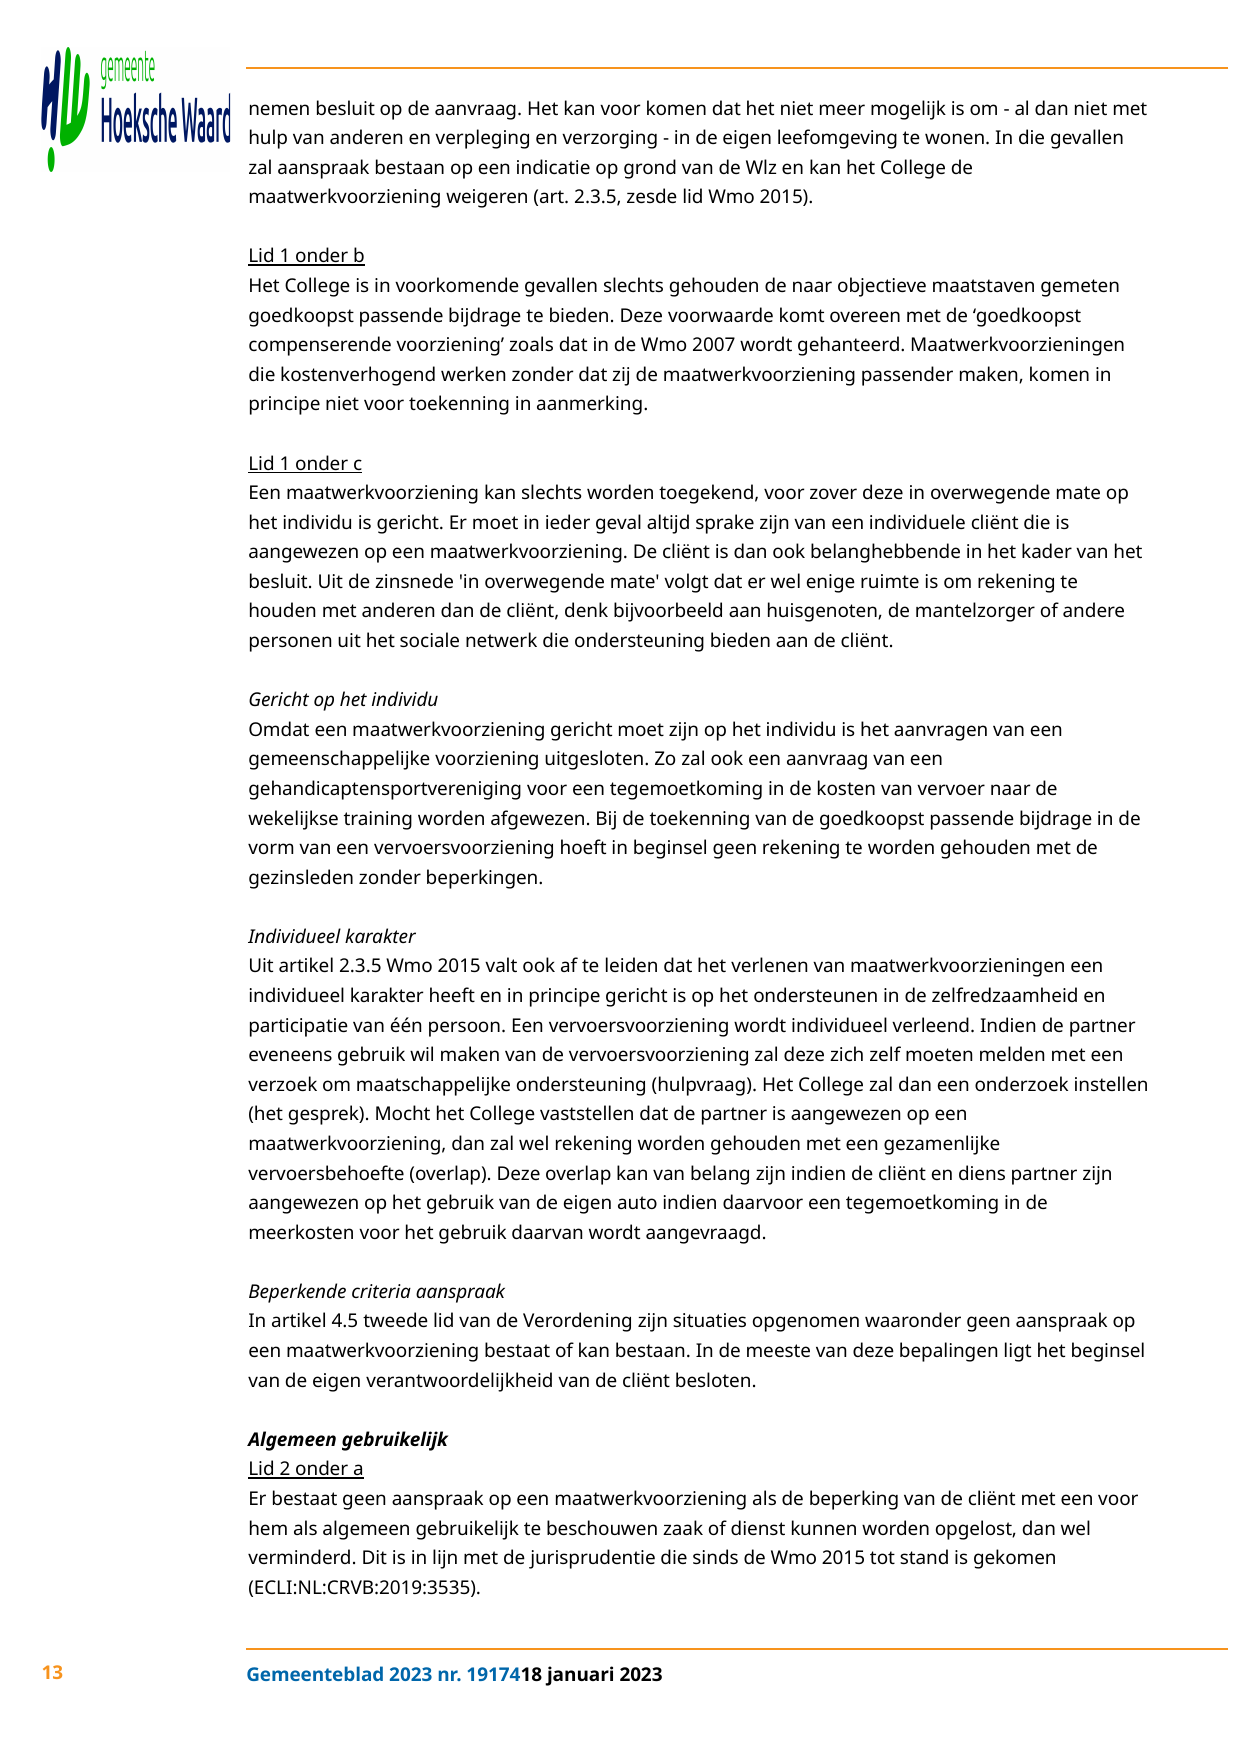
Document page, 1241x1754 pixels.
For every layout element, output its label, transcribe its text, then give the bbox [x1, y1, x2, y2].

text Er bestaat geen aanspraak op een maatwerkvoorziening als de beperking van de cliënt met een voor hem als algemeen gebruikelijk te beschouwen zaak of dienst kunnen worden opgelost, dan wel verminderd. Dit is in lijn met de jurisprudentie die sinds de Wmo 2015 tot stand is gekomen (ECLI:NL:CRVB:2019:3535). [248, 1485, 1152, 1600]
text Het College is in voorkomende gevallen slechts gehouden de naar objectieve maatstaven gemeten goedkoopst passende bijdrage te bieden. Deze voorwaarde komt overeen met de ‘goedkoopst compenserende voorziening’ zoals dat in de Wmo 2007 wordt gehanteerd. Maatwerkvoorzieningen die kostenverhogend werken zonder dat zij de maatwerkvoorziening passender maken, komen in principe niet voor toekenning in aanmerking. [248, 272, 1152, 416]
text Lid 1 onder c [248, 450, 1152, 476]
text Individueel karakter [248, 923, 1152, 949]
text Uit artikel 2.3.5 Wmo 2015 valt ook af te leiden dat het verlenen van maatwerkvoorzieningen een individueel karakter heeft en in principe gericht is op het ondersteunen in de zelfredzaamheid en participatie van één persoon. Een vervoersvoorziening wordt individueel verleend. Indien de partner eveneens gebruik wil maken van de vervoersvoorziening zal deze zich zelf moeten melden met een verzoek om maatschappelijke ondersteuning (hulpvraag). Het College zal dan een onderzoek instellen (het gesprek). Mocht het College vaststellen dat de partner is aangewezen op een maatwerkvoorziening, dan zal wel rekening worden gehouden met een gezamenlijke vervoersbehoefte (overlap). Deze overlap kan van belang zijn indien de cliënt en diens partner zijn aangewezen op het gebruik van de eigen auto indien daarvoor een tegemoetkoming in de meerkosten voor het gebruik daarvan wordt aangevraagd. [248, 953, 1152, 1245]
text Omdat een maatwerkvoorziening gericht moet zijn op het individu is het aanvragen van een gemeenschappelijke voorziening uitgesloten. Zo zal ook een aanvraag van een gehandicaptensportvereniging voor een tegemoetkoming in de kosten van vervoer naar de wekelijkse training worden afgewezen. Bij de toekenning van de goedkoopst passende bijdrage in de vorm van een vervoersvoorziening hoeft in beginsel geen rekening te worden gehouden met de gezinsleden zonder beperkingen. [248, 716, 1152, 890]
text Gericht op het individu [248, 686, 1152, 712]
text In artikel 4.5 tweede lid van de Verordening zijn situaties opgenomen waaronder geen aanspraak op een maatwerkvoorziening bestaat of kan bestaan. In de meeste van deze bepalingen ligt het beginsel van de eigen verantwoordelijkheid van de cliënt besloten. [248, 1308, 1152, 1393]
text Lid 1 onder b [248, 243, 1152, 268]
text nemen besluit op de aanvraag. Het kan voor komen dat het niet meer mogelijk is om - al dan niet met hulp van anderen en verpleging en verzorging - in de eigen leefomgeving te wonen. In die gevallen zal aanspraak bestaan op een indicatie op grond van de Wlz en kan het College de maatwerkvoorziening weigeren (art. 2.3.5, zesde lid Wmo 2015). [248, 95, 1152, 209]
text Een maatwerkvoorziening kan slechts worden toegekend, voor zover deze in overwegende mate op het individu is gericht. Er moet in ieder geval altijd sprake zijn van een individuele cliënt die is aangewezen op een maatwerkvoorziening. De cliënt is dan ook belanghebbende in het kader van het besluit. Uit de zinsnede 'in overwegende mate' volgt dat er wel enige ruimte is om rekening te houden met anderen dan de cliënt, denk bijvoorbeeld aan huisgenoten, de mantelzorger of andere personen uit het sociale netwerk die ondersteuning bieden aan de cliënt. [248, 479, 1152, 653]
text Algemeen gebruikelijk [248, 1426, 1152, 1452]
text Beperkende criteria aanspraak [248, 1278, 1152, 1304]
picture [41, 47, 231, 172]
text Lid 2 onder a [248, 1456, 1152, 1481]
